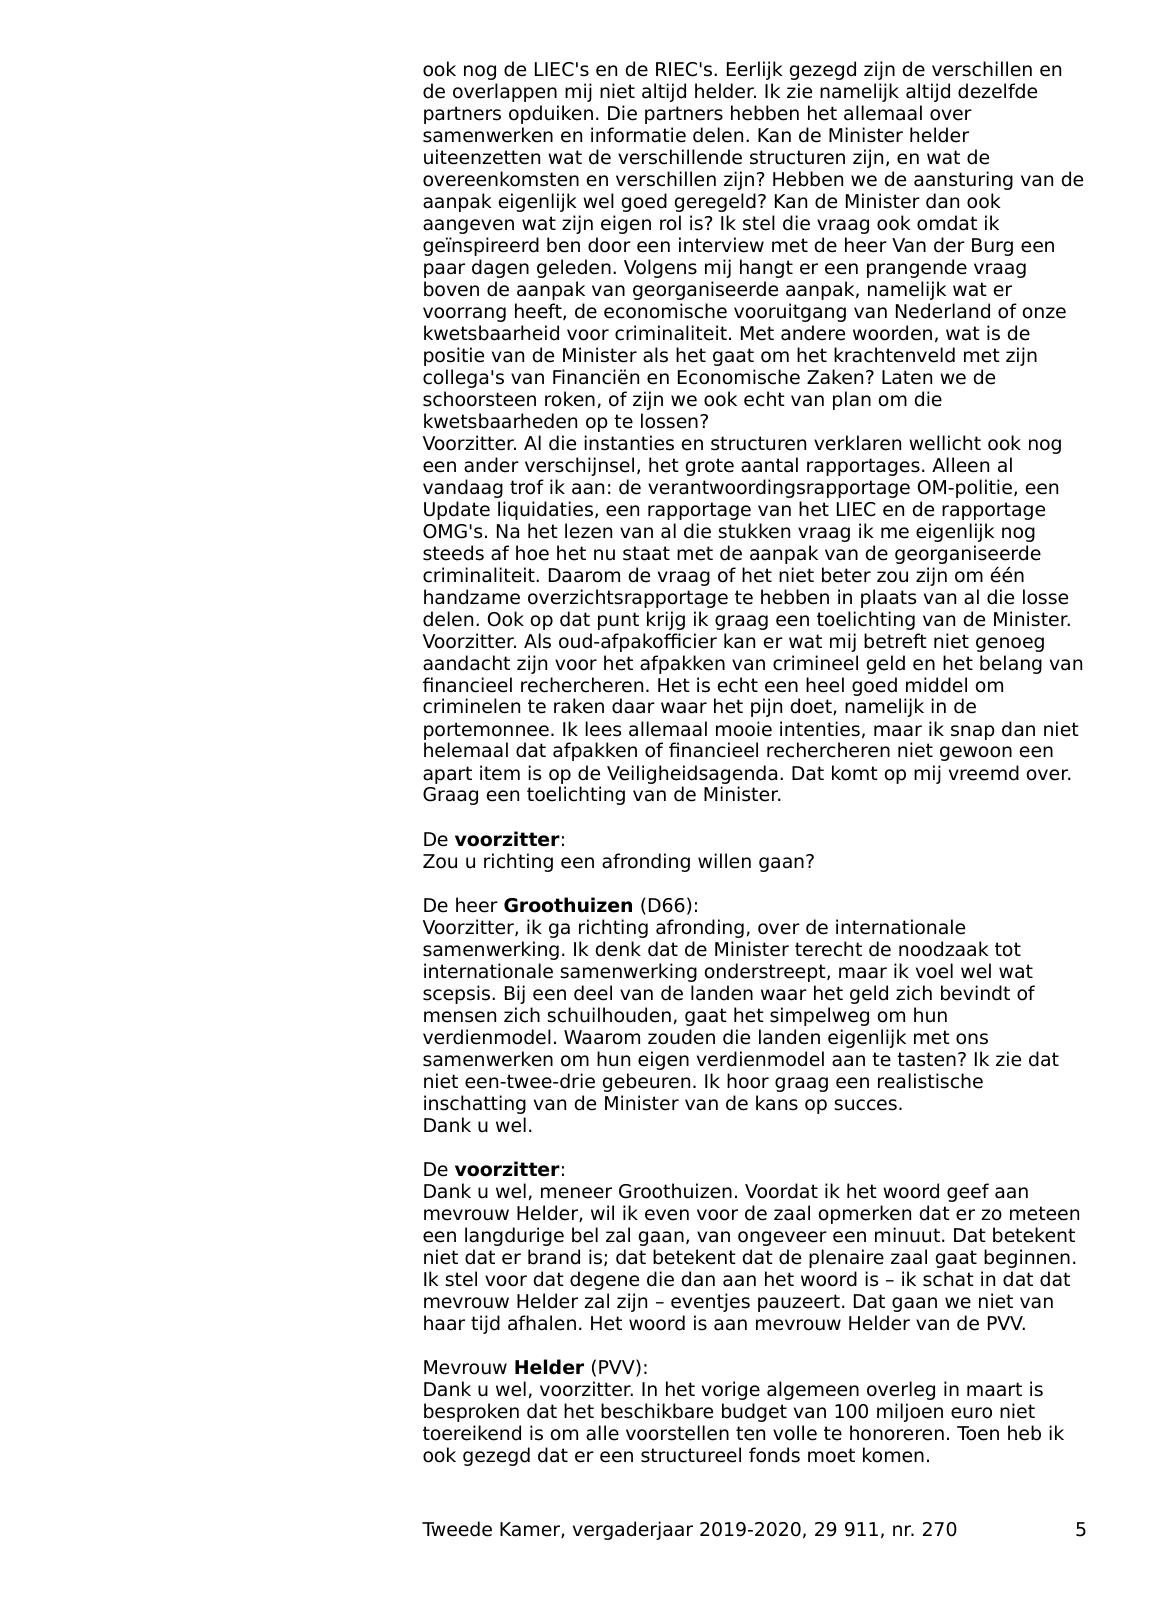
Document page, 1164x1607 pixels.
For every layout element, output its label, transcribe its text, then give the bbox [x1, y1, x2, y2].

text Voorzitter. Als oud-afpakofficier kan er wat mij betreft niet genoeg aandacht zijn voor het afpakken van crimineel geld en het belang van financieel rechercheren. Het is echt een heel goed middel om criminelen te raken daar waar het pijn doet, namelijk in de portemonnee. Ik lees allemaal mooie intenties, maar ik snap dan niet helemaal dat afpakken of financieel rechercheren niet gewoon een apart item is op de Veiligheidsagenda. Dat komt op mij vreemd over. Graag een toelichting van de Minister. [422, 631, 1087, 806]
text De voorzitter: [422, 828, 1087, 851]
text De voorzitter: [422, 1159, 1087, 1181]
text Zou u richting een afronding willen gaan? [422, 851, 1087, 872]
text Voorzitter, ik ga richting afronding, over de internationale samenwerking. Ik denk dat de Minister terecht de noodzaak tot internationale samenwerking onderstreept, maar ik voel wel wat scepsis. Bij een deel van de landen waar het geld zich bevindt of mensen zich schuilhouden, gaat het simpelweg om hun verdienmodel. Waarom zouden die landen eigenlijk met ons samenwerken om hun eigen verdienmodel aan te tasten? Ik zie dat niet een-twee-drie gebeuren. Ik hoor graag een realistische inschatting van de Minister van de kans op succes. [422, 917, 1087, 1114]
text Voorzitter. Al die instanties en structuren verklaren wellicht ook nog een ander verschijnsel, het grote aantal rapportages. Alleen al vandaag trof ik aan: de verantwoordingsrapportage OM-politie, een Update liquidaties, een rapportage van het LIEC en de rapportage OMG's. Na het lezen van al die stukken vraag ik me eigenlijk nog steeds af hoe het nu staat met de aanpak van de georganiseerde criminaliteit. Daarom de vraag of het niet beter zou zijn om één handzame overzichtsrapportage te hebben in plaats van al die losse delen. Ook op dat punt krijg ik graag een toelichting van de Minister. [422, 433, 1087, 631]
text Dank u wel. [422, 1114, 1087, 1136]
text ook nog de LIEC's en de RIEC's. Eerlijk gezegd zijn de verschillen en de overlappen mij niet altijd helder. Ik zie namelijk altijd dezelfde partners opduiken. Die partners hebben het allemaal over samenwerken en informatie delen. Kan de Minister helder uiteenzetten wat de verschillende structuren zijn, en wat de overeenkomsten en verschillen zijn? Hebben we de aansturing van de aanpak eigenlijk wel goed geregeld? Kan de Minister dan ook aangeven wat zijn eigen rol is? Ik stel die vraag ook omdat ik geïnspireerd ben door een interview met de heer Van der Burg een paar dagen geleden. Volgens mij hangt er een prangende vraag boven de aanpak van georganiseerde aanpak, namelijk wat er voorrang heeft, de economische vooruitgang van Nederland of onze kwetsbaarheid voor criminaliteit. Met andere woorden, wat is de positie van de Minister als het gaat om het krachtenveld met zijn collega's van Financiën en Economische Zaken? Laten we de schoorsteen roken, of zijn we ook echt van plan om die kwetsbaarheden op te lossen? [422, 59, 1087, 433]
text Dank u wel, voorzitter. In het vorige algemeen overleg in maart is besproken dat het beschikbare budget van 100 miljoen euro niet toereikend is om alle voorstellen ten volle te honoreren. Toen heb ik ook gezegd dat er een structureel fonds moet komen. [422, 1379, 1087, 1467]
text De heer Groothuizen (D66): [422, 895, 1087, 917]
text Dank u wel, meneer Groothuizen. Voordat ik het woord geef aan mevrouw Helder, wil ik even voor de zaal opmerken dat er zo meteen een langdurige bel zal gaan, van ongeveer een minuut. Dat betekent niet dat er brand is; dat betekent dat de plenaire zaal gaat beginnen. Ik stel voor dat degene die dan aan het woord is – ik schat in dat dat mevrouw Helder zal zijn – eventjes pauzeert. Dat gaan we niet van haar tijd afhalen. Het woord is aan mevrouw Helder van de PVV. [422, 1181, 1087, 1334]
text Mevrouw Helder (PVV): [422, 1357, 1087, 1379]
